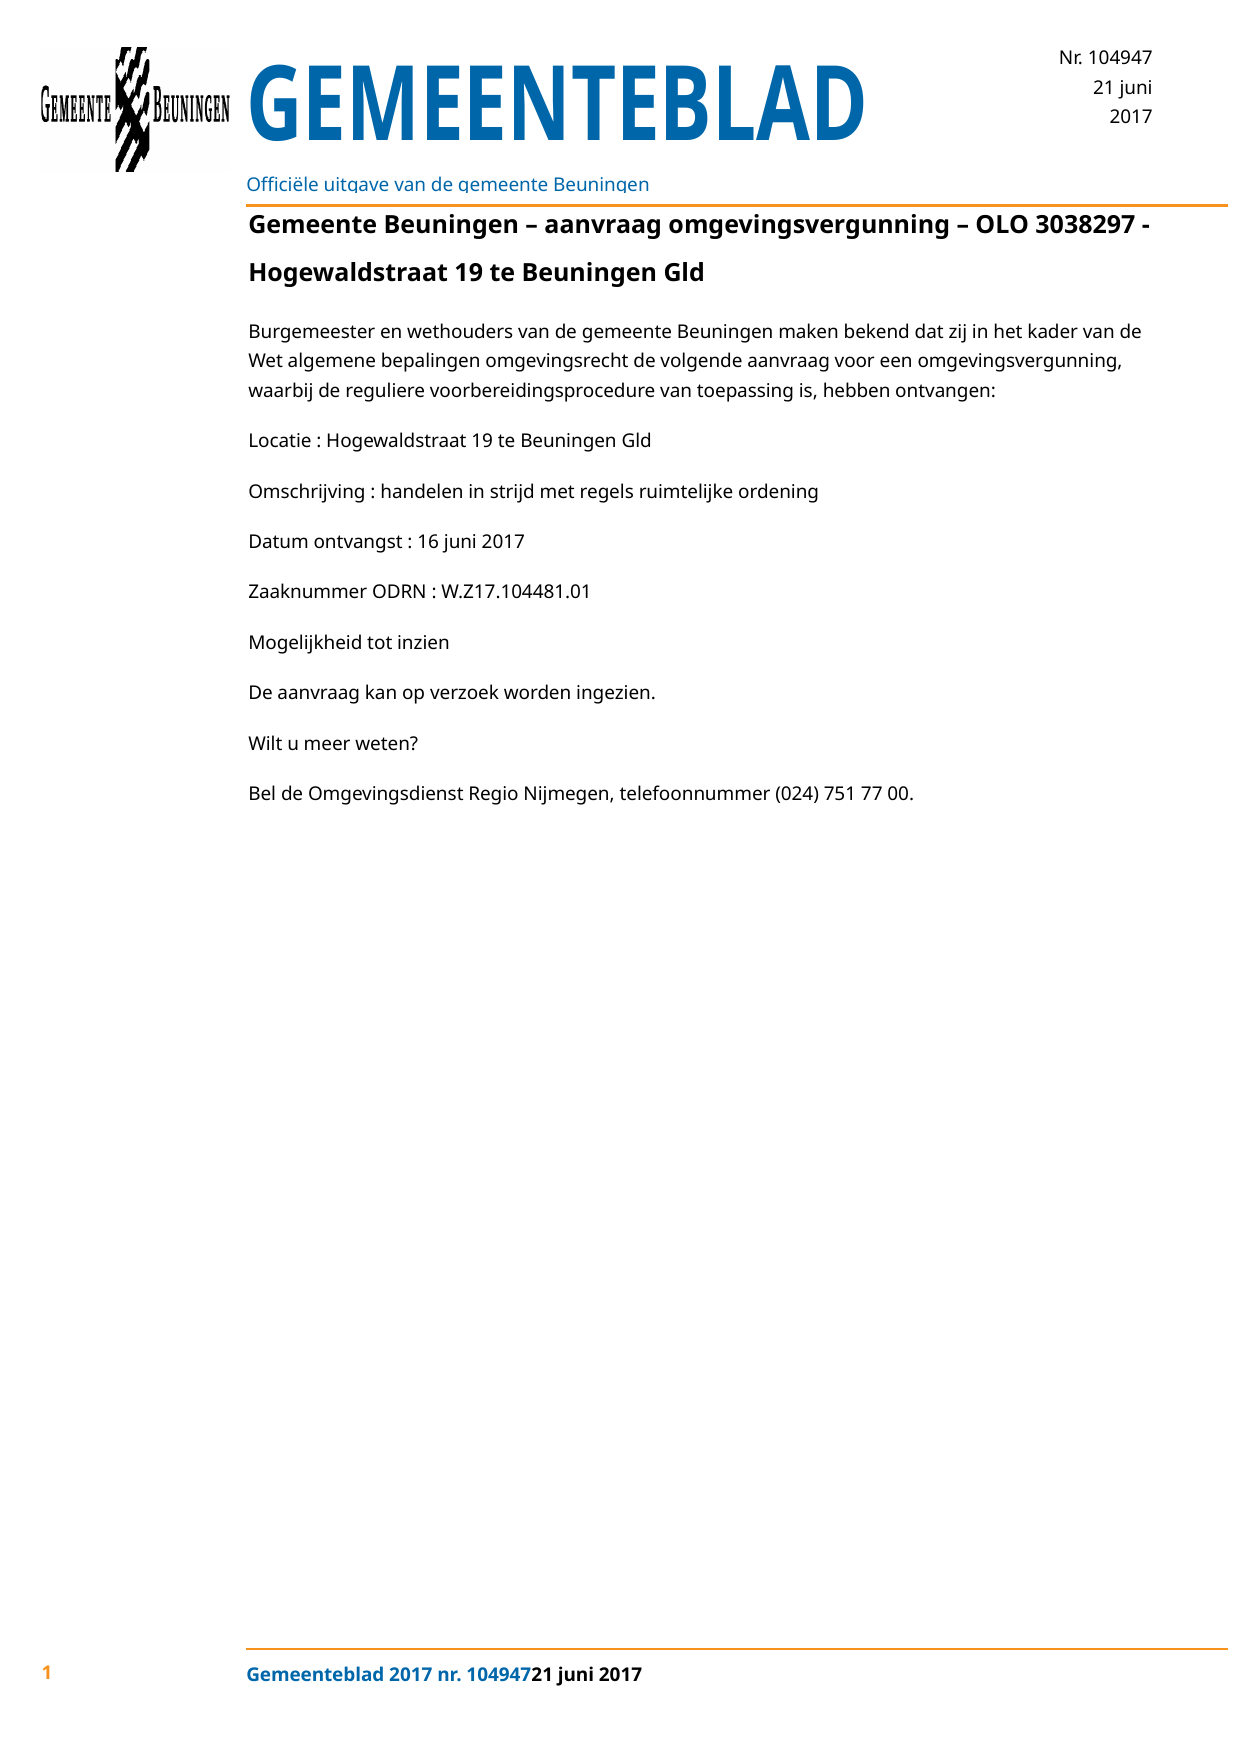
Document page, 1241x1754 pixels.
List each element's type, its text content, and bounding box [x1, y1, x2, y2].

picture [41, 47, 231, 172]
text Locatie : Hogewaldstraat 19 te Beuningen Gld [248, 427, 1152, 453]
text Wilt u meer weten? [248, 730, 1152, 756]
text Bel de Omgevingsdienst Regio Nijmegen, telefoonnummer (024) 751 77 00. [248, 780, 1152, 806]
text Burgemeester en wethouders van de gemeente Beuningen maken bekend dat zij in het kader van de Wet algemene bepalingen omgevingsrecht de volgende aanvraag voor een omgevingsvergunning, waarbij de reguliere voorbereidingsprocedure van toepassing is, hebben ontvangen: [248, 318, 1152, 403]
text De aanvraag kan op verzoek worden ingezien. [248, 679, 1152, 705]
text Omschrijving : handelen in strijd met regels ruimtelijke ordening [248, 478, 1152, 504]
text Mogelijkheid tot inzien [248, 629, 1152, 655]
text Zaaknummer ODRN : W.Z17.104481.01 [248, 579, 1152, 604]
text Gemeente Beuningen – aanvraag omgevingsvergunning – OLO 3038297 - Hogewaldstraat 19 te Beuningen Gld [248, 207, 1152, 288]
text Datum ontvangst : 16 juni 2017 [248, 528, 1152, 554]
